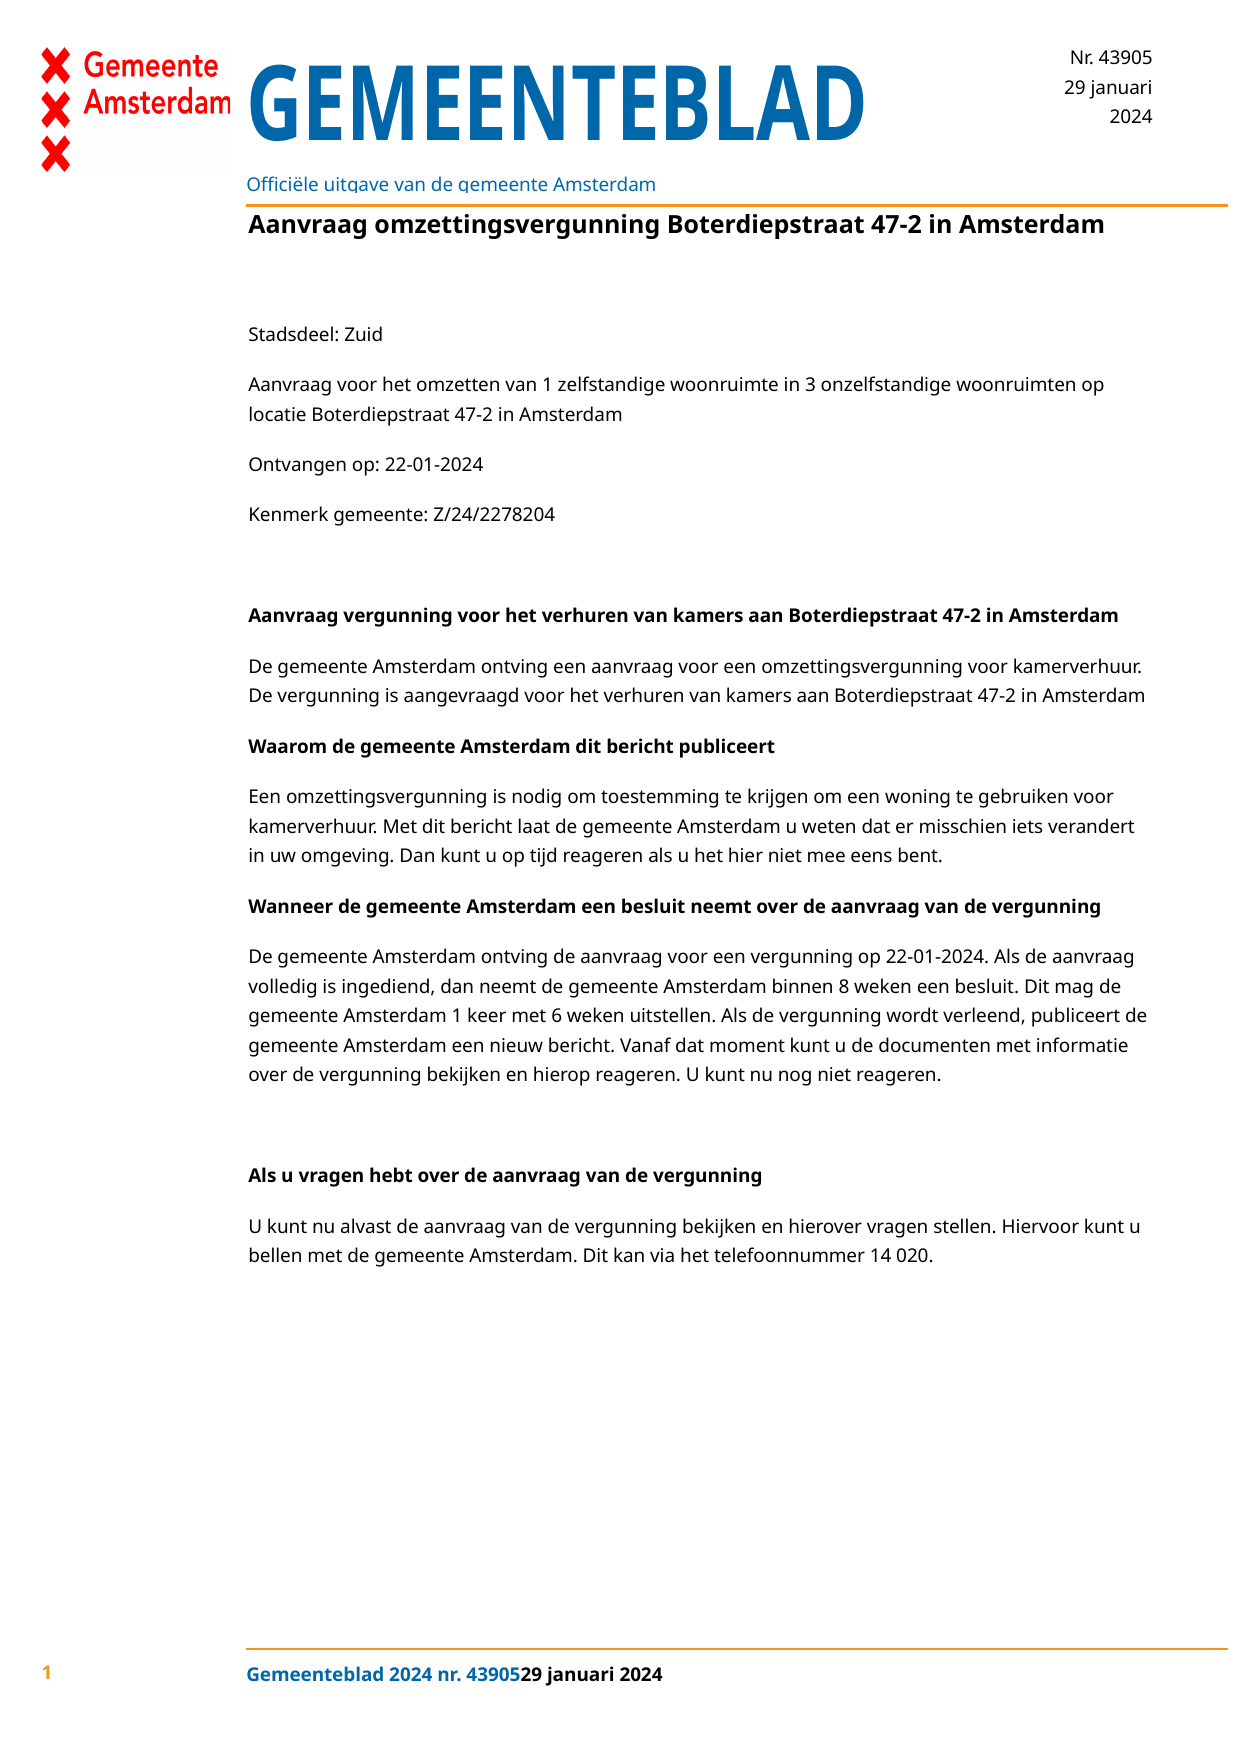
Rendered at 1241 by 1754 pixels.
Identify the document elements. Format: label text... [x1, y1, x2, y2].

text Als u vragen hebt over de aanvraag van de vergunning [248, 1162, 1152, 1188]
text Ontvangen op: 22-01-2024 [248, 451, 1152, 477]
text Wanneer de gemeente Amsterdam een besluit neemt over de aanvraag van de vergunning [248, 893, 1152, 918]
text De gemeente Amsterdam ontving de aanvraag voor een vergunning op 22-01-2024. Als de aanvraag volledig is ingediend, dan neemt de gemeente Amsterdam binnen 8 weken een besluit. Dit mag de gemeente Amsterdam 1 keer met 6 weken uitstellen. Als de vergunning wordt verleend, publiceert de gemeente Amsterdam een nieuw bericht. Vanaf dat moment kunt u de documenten met informatie over de vergunning bekijken en hierop reageren. U kunt nu nog niet reageren. [248, 943, 1152, 1087]
picture [41, 47, 231, 172]
text Aanvraag vergunning voor het verhuren van kamers aan Boterdiepstraat 47-2 in Amsterdam [248, 602, 1152, 628]
text Aanvraag voor het omzetten van 1 zelfstandige woonruimte in 3 onzelfstandige woonruimten op locatie Boterdiepstraat 47-2 in Amsterdam [248, 371, 1152, 426]
text Kenmerk gemeente: Z/24/2278204 [248, 502, 1152, 527]
text U kunt nu alvast de aanvraag van de vergunning bekijken en hierover vragen stellen. Hiervoor kunt u bellen met de gemeente Amsterdam. Dit kan via het telefoonnummer 14 020. [248, 1213, 1152, 1268]
text De gemeente Amsterdam ontving een aanvraag voor een omzettingsvergunning voor kamerverhuur. De vergunning is aangevraagd voor het verhuren van kamers aan Boterdiepstraat 47-2 in Amsterdam [248, 653, 1152, 708]
text Aanvraag omzettingsvergunning Boterdiepstraat 47-2 in Amsterdam [248, 207, 1152, 241]
text Stadsdeel: Zuid [248, 321, 1152, 346]
text Een omzettingsvergunning is nodig om toestemming te krijgen om een woning te gebruiken voor kamerverhuur. Met dit bericht laat de gemeente Amsterdam u weten dat er misschien iets verandert in uw omgeving. Dan kunt u op tijd reageren als u het hier niet mee eens bent. [248, 783, 1152, 868]
text Waarom de gemeente Amsterdam dit bericht publiceert [248, 733, 1152, 758]
